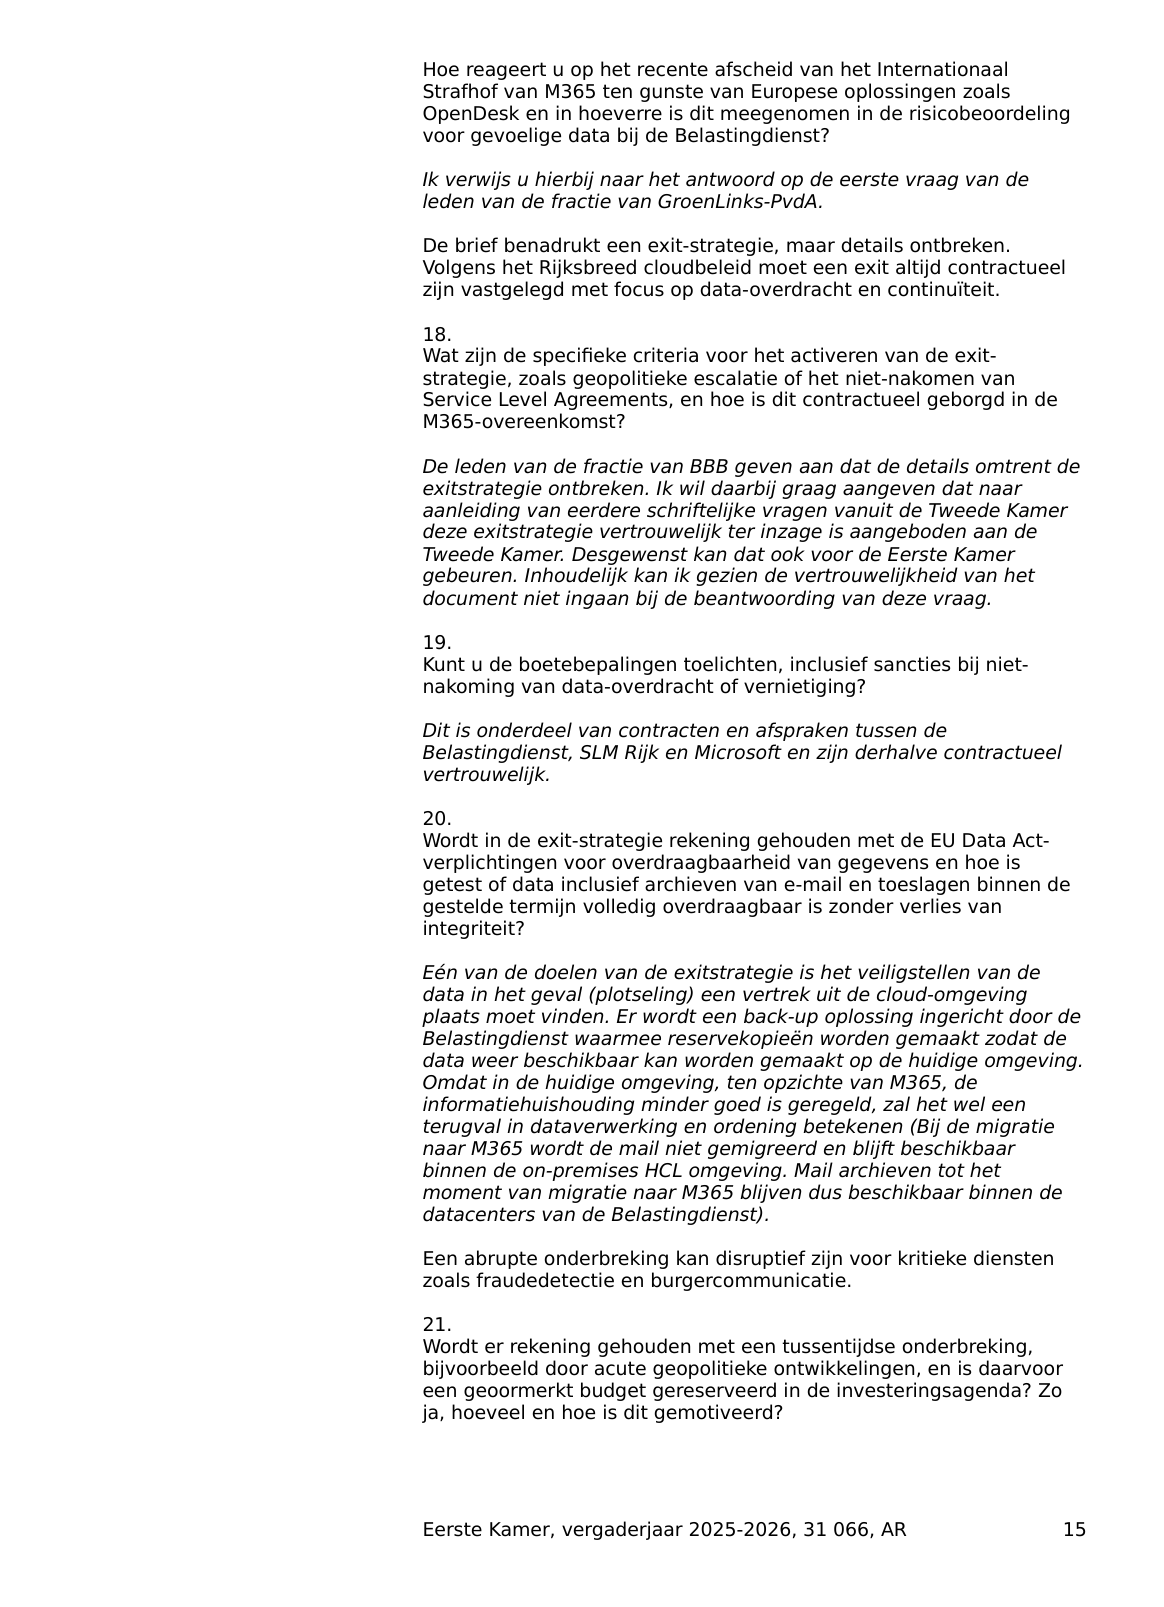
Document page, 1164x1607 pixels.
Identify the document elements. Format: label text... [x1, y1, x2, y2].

text 21. [422, 1314, 1087, 1336]
text Wat zijn de specifieke criteria voor het activeren van de exit-strategie, zoals geopolitieke escalatie of het niet-nakomen van Service Level Agreements, en hoe is dit contractueel geborgd in de M365-overeenkomst? [422, 345, 1087, 433]
text De leden van de fractie van BBB geven aan dat de details omtrent de exitstrategie ontbreken. Ik wil daarbij graag aangeven dat naar aanleiding van eerdere schriftelijke vragen vanuit de Tweede Kamer deze exitstrategie vertrouwelijk ter inzage is aangeboden aan de Tweede Kamer. Desgewenst kan dat ook voor de Eerste Kamer gebeuren. Inhoudelijk kan ik gezien de vertrouwelijkheid van het document niet ingaan bij de beantwoording van deze vraag. [422, 456, 1087, 609]
text Dit is onderdeel van contracten en afspraken tussen de Belastingdienst, SLM Rijk en Microsoft en zijn derhalve contractueel vertrouwelijk. [422, 720, 1087, 786]
text Wordt er rekening gehouden met een tussentijdse onderbreking, bijvoorbeeld door acute geopolitieke ontwikkelingen, en is daarvoor een geoormerkt budget gereserveerd in de investeringsagenda? Zo ja, hoeveel en hoe is dit gemotiveerd? [422, 1336, 1087, 1424]
text Wordt in de exit-strategie rekening gehouden met de EU Data Act-verplichtingen voor overdraagbaarheid van gegevens en hoe is getest of data inclusief archieven van e-mail en toeslagen binnen de gestelde termijn volledig overdraagbaar is zonder verlies van integriteit? [422, 830, 1087, 940]
text 20. [422, 808, 1087, 830]
text De brief benadrukt een exit-strategie, maar details ontbreken. Volgens het Rijksbreed cloudbeleid moet een exit altijd contractueel zijn vastgelegd met focus op data-overdracht en continuïteit. [422, 235, 1087, 301]
text 18. [422, 323, 1087, 345]
text Hoe reageert u op het recente afscheid van het Internationaal Strafhof van M365 ten gunste van Europese oplossingen zoals OpenDesk en in hoeverre is dit meegenomen in de risicobeoordeling voor gevoelige data bij de Belastingdienst? [422, 59, 1087, 147]
text Een abrupte onderbreking kan disruptief zijn voor kritieke diensten zoals fraudedetectie en burgercommunicatie. [422, 1248, 1087, 1292]
text Eén van de doelen van de exitstrategie is het veiligstellen van de data in het geval (plotseling) een vertrek uit de cloud-omgeving plaats moet vinden. Er wordt een back-up oplossing ingericht door de Belastingdienst waarmee reservekopieën worden gemaakt zodat de data weer beschikbaar kan worden gemaakt op de huidige omgeving. Omdat in de huidige omgeving, ten opzichte van M365, de informatiehuishouding minder goed is geregeld, zal het wel een terugval in dataverwerking en ordening betekenen (Bij de migratie naar M365 wordt de mail niet gemigreerd en blijft beschikbaar binnen de on-premises HCL omgeving. Mail archieven tot het moment van migratie naar M365 blijven dus beschikbaar binnen de datacenters van de Belastingdienst). [422, 962, 1087, 1226]
text Ik verwijs u hierbij naar het antwoord op de eerste vraag van de leden van de fractie van GroenLinks-PvdA. [422, 169, 1087, 213]
text Kunt u de boetebepalingen toelichten, inclusief sancties bij niet-nakoming van data-overdracht of vernietiging? [422, 653, 1087, 697]
text 19. [422, 632, 1087, 653]
